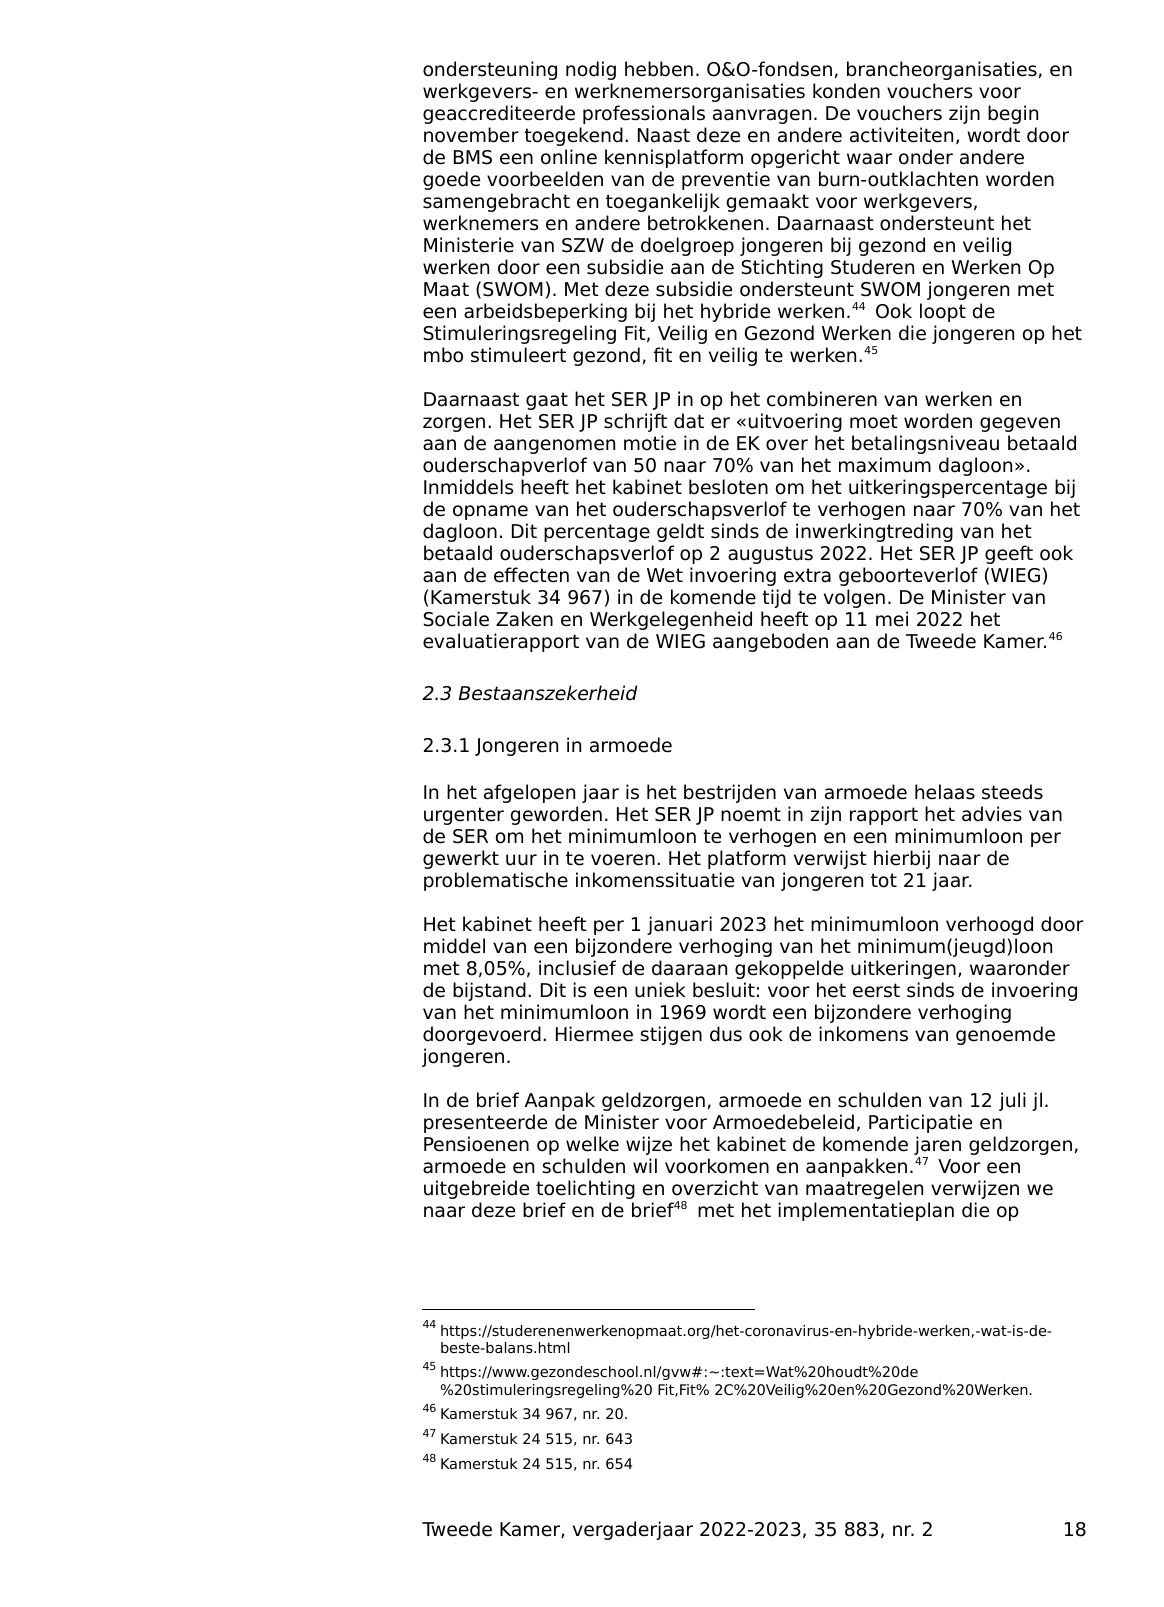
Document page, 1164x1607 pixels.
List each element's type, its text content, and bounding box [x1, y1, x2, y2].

text Daarnaast gaat het SER JP in op het combineren van werken en zorgen. Het SER JP schrijft dat er «uitvoering moet worden gegeven aan de aangenomen motie in de EK over het betalingsniveau betaald ouderschapverlof van 50 naar 70% van het maximum dagloon». Inmiddels heeft het kabinet besloten om het uitkeringspercentage bij de opname van het ouderschapsverlof te verhogen naar 70% van het dagloon. Dit percentage geldt sinds de inwerkingtreding van het betaald ouderschapsverlof op 2 augustus 2022. Het SER JP geeft ook aan de effecten van de Wet invoering extra geboorteverlof (WIEG) (Kamerstuk 34 967) in de komende tijd te volgen. De Minister van Sociale Zaken en Werkgelegenheid heeft op 11 mei 2022 het evaluatierapport van de WIEG aangeboden aan de Tweede Kamer. [422, 389, 1087, 653]
text Het kabinet heeft per 1 januari 2023 het minimumloon verhoogd door middel van een bijzondere verhoging van het minimum(jeugd)loon met 8,05%, inclusief de daaraan gekoppelde uitkeringen, waaronder de bijstand. Dit is een uniek besluit: voor het eerst sinds de invoering van het minimumloon in 1969 wordt een bijzondere verhoging doorgevoerd. Hiermee stijgen dus ook de inkomens van genoemde jongeren. [422, 914, 1087, 1068]
text Kamerstuk 34 967, nr. 20. [422, 1402, 1087, 1424]
subtitle 2.3 Bestaanszekerheid [422, 683, 1087, 705]
text Kamerstuk 24 515, nr. 654 [422, 1452, 1087, 1474]
text In de brief Aanpak geldzorgen, armoede en schulden van 12 juli jl. presenteerde de Minister voor Armoedebeleid, Participatie en Pensioenen op welke wijze het kabinet de komende jaren geldzorgen, armoede en schulden wil voorkomen en aanpakken. Voor een uitgebreide toelichting en overzicht van maatregelen verwijzen we naar deze brief en de brief met het implementatieplan die op [422, 1090, 1087, 1222]
text https://studerenenwerkenopmaat.org/het-coronavirus-en-hybride-werken,-wat-is-de-beste-balans.html [422, 1318, 1087, 1357]
text Kamerstuk 24 515, nr. 643 [422, 1427, 1087, 1449]
subtitle 2.3.1 Jongeren in armoede [422, 735, 1087, 757]
text https://www.gezondeschool.nl/gvw#:~:text=Wat%20houdt%20de%20stimuleringsregeling%20 Fit,Fit% 2C%20Veilig%20en%20Gezond%20Werken. [422, 1360, 1087, 1399]
text In het afgelopen jaar is het bestrijden van armoede helaas steeds urgenter geworden. Het SER JP noemt in zijn rapport het advies van de SER om het minimumloon te verhogen en een minimumloon per gewerkt uur in te voeren. Het platform verwijst hierbij naar de problematische inkomenssituatie van jongeren tot 21 jaar. [422, 782, 1087, 892]
text ondersteuning nodig hebben. O&O-fondsen, brancheorganisaties, en werkgevers- en werknemersorganisaties konden vouchers voor geaccrediteerde professionals aanvragen. De vouchers zijn begin november toegekend. Naast deze en andere activiteiten, wordt door de BMS een online kennisplatform opgericht waar onder andere goede voorbeelden van de preventie van burn-outklachten worden samengebracht en toegankelijk gemaakt voor werkgevers, werknemers en andere betrokkenen. Daarnaast ondersteunt het Ministerie van SZW de doelgroep jongeren bij gezond en veilig werken door een subsidie aan de Stichting Studeren en Werken Op Maat (SWOM). Met deze subsidie ondersteunt SWOM jongeren met een arbeidsbeperking bij het hybride werken. Ook loopt de Stimuleringsregeling Fit, Veilig en Gezond Werken die jongeren op het mbo stimuleert gezond, fit en veilig te werken. [422, 59, 1087, 367]
